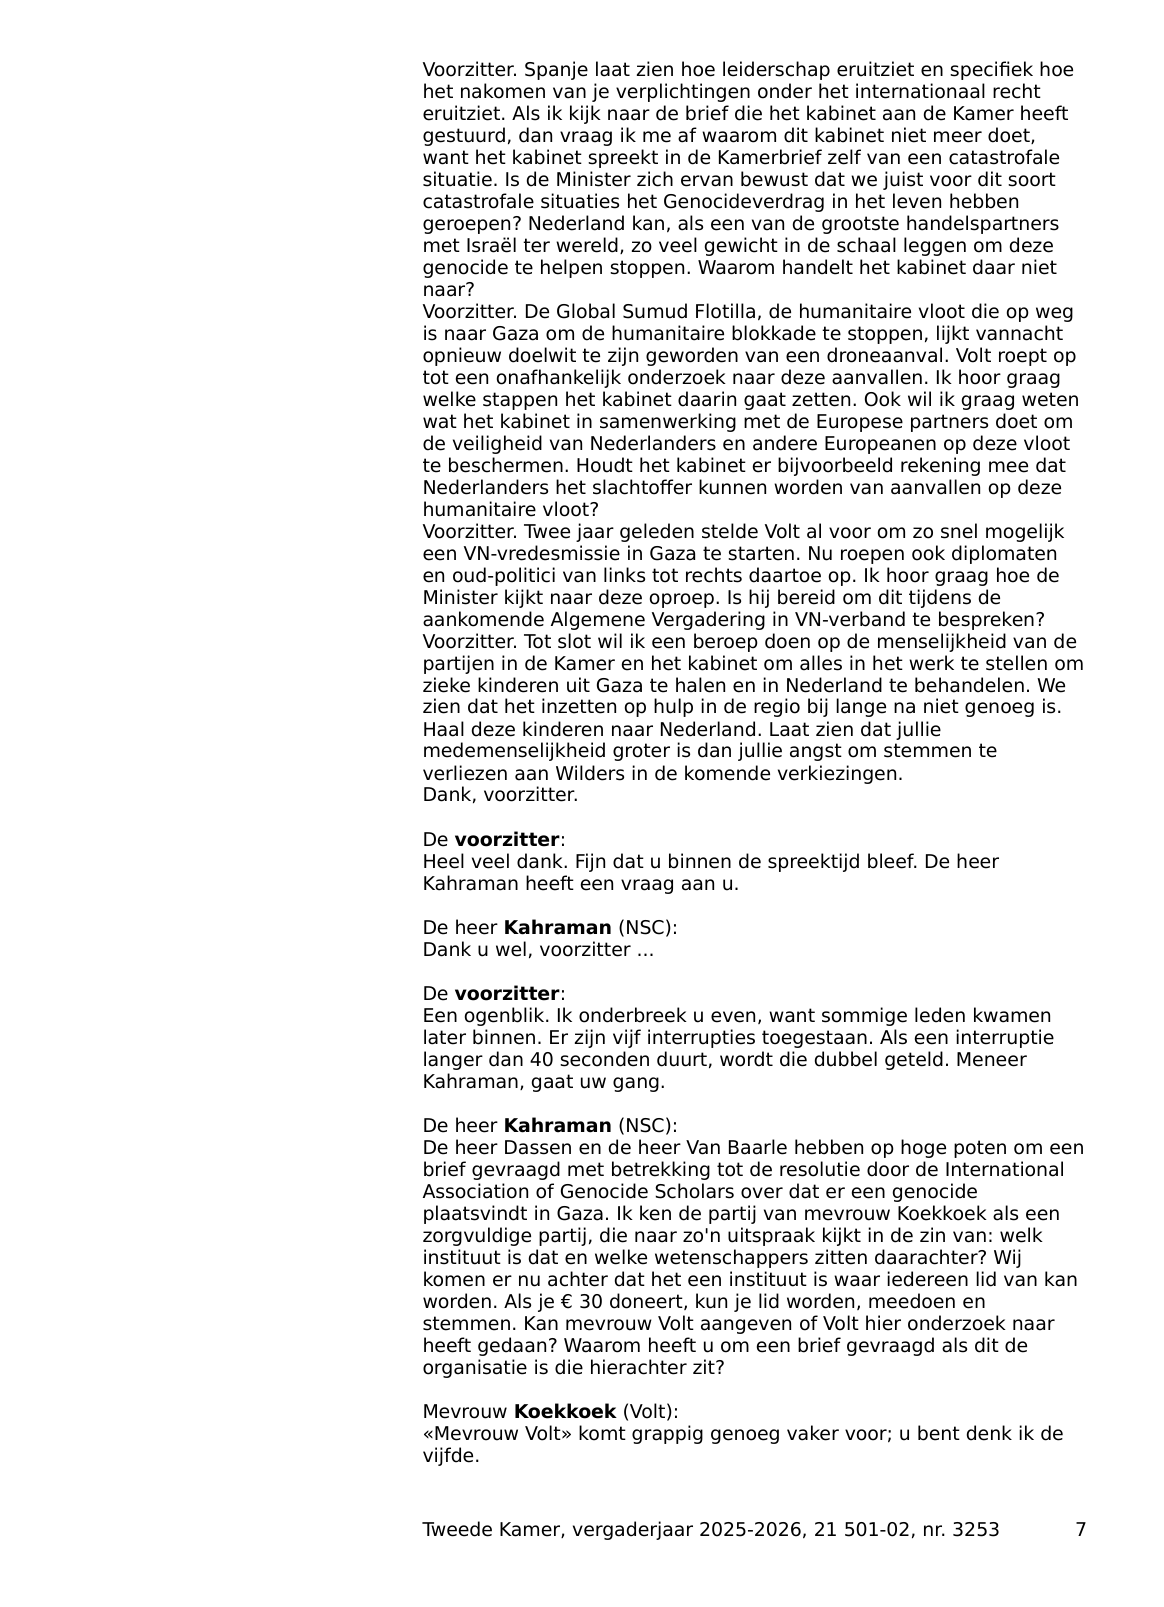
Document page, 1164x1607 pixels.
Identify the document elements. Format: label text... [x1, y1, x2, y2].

text Mevrouw Koekkoek (Volt): [422, 1401, 1087, 1423]
text Voorzitter. Spanje laat zien hoe leiderschap eruitziet en specifiek hoe het nakomen van je verplichtingen onder het internationaal recht eruitziet. Als ik kijk naar de brief die het kabinet aan de Kamer heeft gestuurd, dan vraag ik me af waarom dit kabinet niet meer doet, want het kabinet spreekt in de Kamerbrief zelf van een catastrofale situatie. Is de Minister zich ervan bewust dat we juist voor dit soort catastrofale situaties het Genocideverdrag in het leven hebben geroepen? Nederland kan, als een van de grootste handelspartners met Israël ter wereld, zo veel gewicht in de schaal leggen om deze genocide te helpen stoppen. Waarom handelt het kabinet daar niet naar? [422, 59, 1087, 301]
text De voorzitter: [422, 828, 1087, 851]
text «Mevrouw Volt» komt grappig genoeg vaker voor; u bent denk ik de vijfde. [422, 1423, 1087, 1467]
text De voorzitter: [422, 983, 1087, 1005]
text Dank u wel, voorzitter ... [422, 939, 1087, 961]
text Dank, voorzitter. [422, 784, 1087, 806]
text De heer Dassen en de heer Van Baarle hebben op hoge poten om een brief gevraagd met betrekking tot de resolutie door de International Association of Genocide Scholars over dat er een genocide plaatsvindt in Gaza. Ik ken de partij van mevrouw Koekkoek als een zorgvuldige partij, die naar zo'n uitspraak kijkt in de zin van: welk instituut is dat en welke wetenschappers zitten daarachter? Wij komen er nu achter dat het een instituut is waar iedereen lid van kan worden. Als je € 30 doneert, kun je lid worden, meedoen en stemmen. Kan mevrouw Volt aangeven of Volt hier onderzoek naar heeft gedaan? Waarom heeft u om een brief gevraagd als dit de organisatie is die hierachter zit? [422, 1137, 1087, 1379]
text De heer Kahraman (NSC): [422, 917, 1087, 939]
text Voorzitter. Tot slot wil ik een beroep doen op de menselijkheid van de partijen in de Kamer en het kabinet om alles in het werk te stellen om zieke kinderen uit Gaza te halen en in Nederland te behandelen. We zien dat het inzetten op hulp in de regio bij lange na niet genoeg is. Haal deze kinderen naar Nederland. Laat zien dat jullie medemenselijkheid groter is dan jullie angst om stemmen te verliezen aan Wilders in de komende verkiezingen. [422, 631, 1087, 784]
text Voorzitter. De Global Sumud Flotilla, de humanitaire vloot die op weg is naar Gaza om de humanitaire blokkade te stoppen, lijkt vannacht opnieuw doelwit te zijn geworden van een droneaanval. Volt roept op tot een onafhankelijk onderzoek naar deze aanvallen. Ik hoor graag welke stappen het kabinet daarin gaat zetten. Ook wil ik graag weten wat het kabinet in samenwerking met de Europese partners doet om de veiligheid van Nederlanders en andere Europeanen op deze vloot te beschermen. Houdt het kabinet er bijvoorbeeld rekening mee dat Nederlanders het slachtoffer kunnen worden van aanvallen op deze humanitaire vloot? [422, 301, 1087, 521]
text Een ogenblik. Ik onderbreek u even, want sommige leden kwamen later binnen. Er zijn vijf interrupties toegestaan. Als een interruptie langer dan 40 seconden duurt, wordt die dubbel geteld. Meneer Kahraman, gaat uw gang. [422, 1005, 1087, 1093]
text Voorzitter. Twee jaar geleden stelde Volt al voor om zo snel mogelijk een VN-vredesmissie in Gaza te starten. Nu roepen ook diplomaten en oud-politici van links tot rechts daartoe op. Ik hoor graag hoe de Minister kijkt naar deze oproep. Is hij bereid om dit tijdens de aankomende Algemene Vergadering in VN-verband te bespreken? [422, 521, 1087, 631]
text Heel veel dank. Fijn dat u binnen de spreektijd bleef. De heer Kahraman heeft een vraag aan u. [422, 851, 1087, 894]
text De heer Kahraman (NSC): [422, 1115, 1087, 1137]
